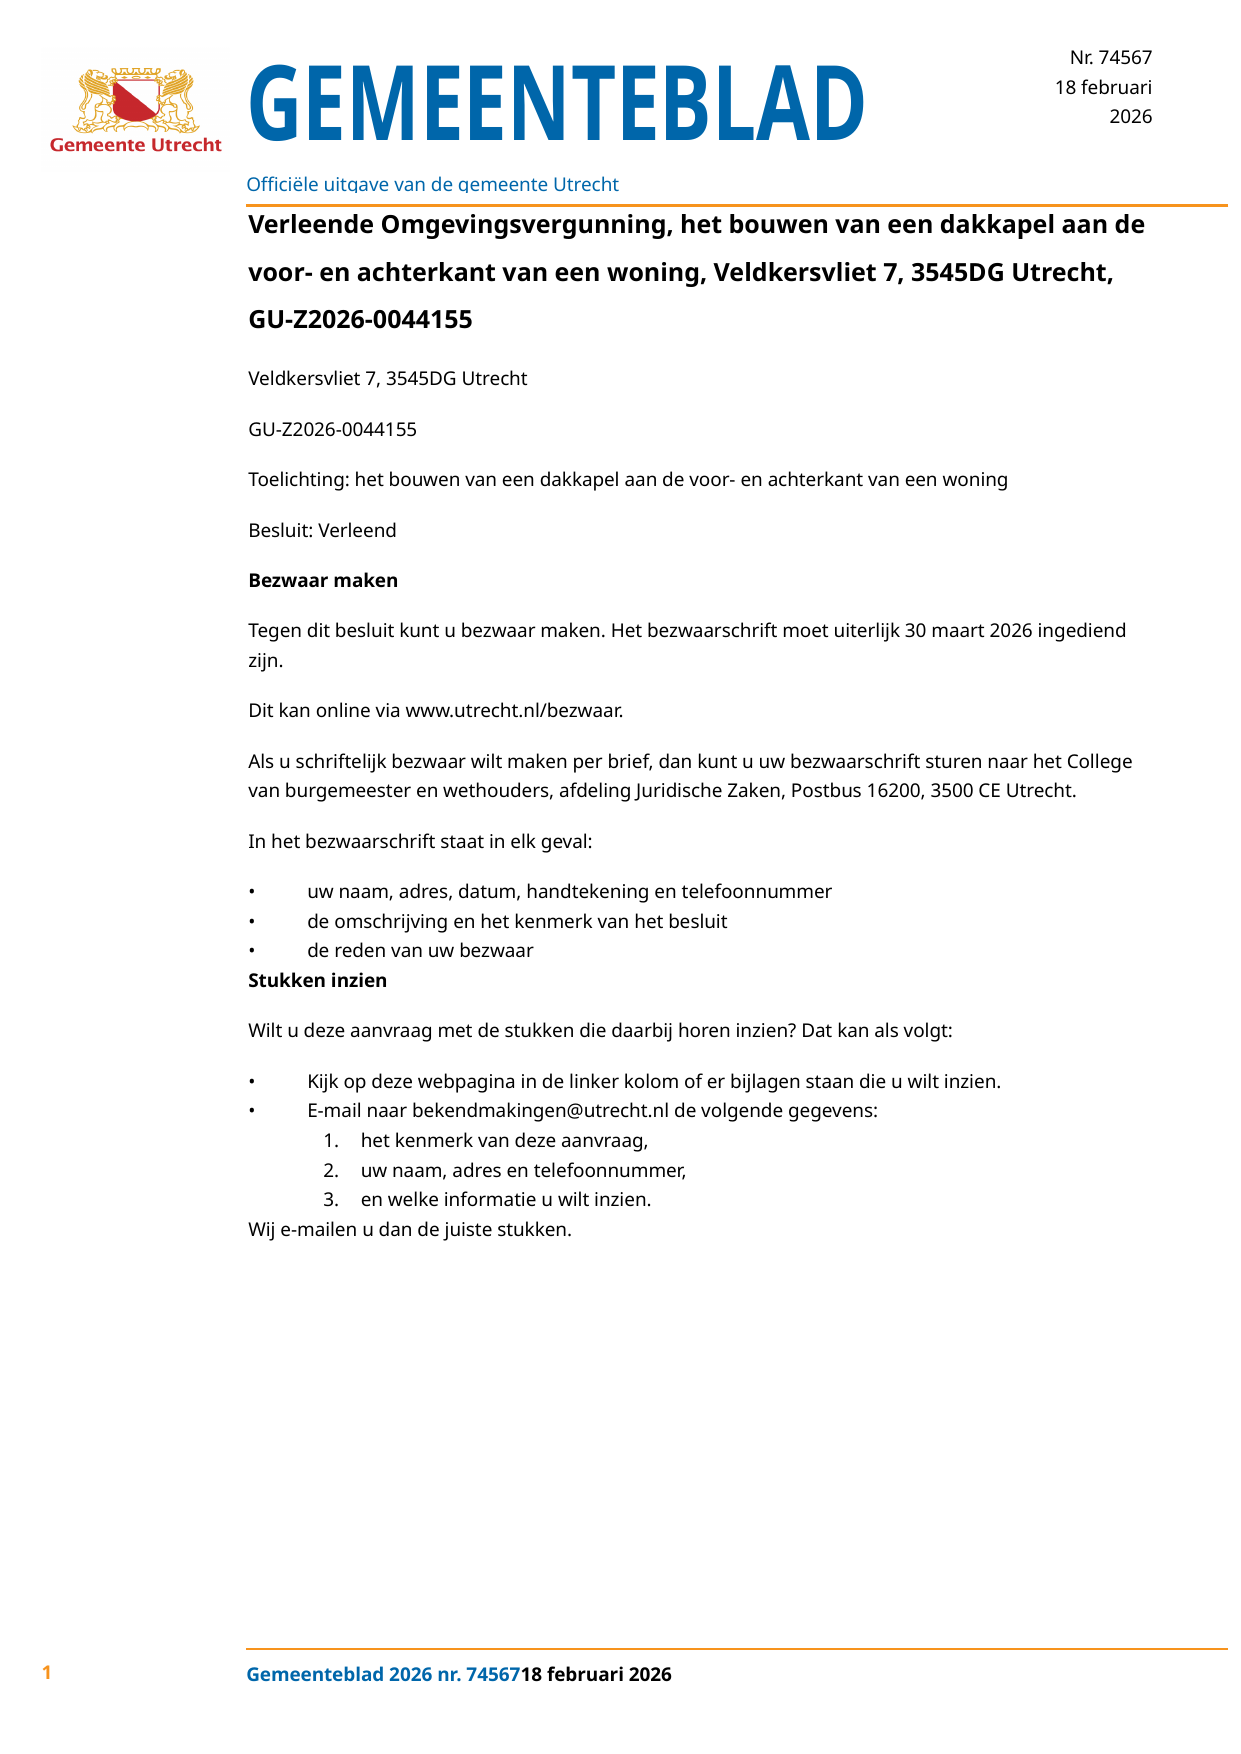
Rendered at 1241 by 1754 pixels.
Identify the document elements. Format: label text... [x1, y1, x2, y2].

text Dit kan online via www.utrecht.nl/bezwaar. [248, 698, 1152, 723]
text Verleende Omgevingsvergunning, het bouwen van een dakkapel aan de voor- en achterkant van een woning, Veldkersvliet 7, 3545DG Utrecht, GU-Z2026-0044155 [248, 207, 1152, 336]
list en welke informatie u wilt inzien. [323, 1186, 1152, 1212]
list uw naam, adres, datum, handtekening en telefoonnummer [248, 878, 1152, 904]
text GU-Z2026-0044155 [248, 416, 1152, 442]
list de reden van uw bezwaar [248, 938, 1152, 963]
text Als u schriftelijk bezwaar wilt maken per brief, dan kunt u uw bezwaarschrift sturen naar het College van burgemeester en wethouders, afdeling Juridische Zaken, Postbus 16200, 3500 CE Utrecht. [248, 748, 1152, 803]
list E-mail naar bekendmakingen@utrecht.nl de volgende gegevens: [248, 1098, 1152, 1123]
text Wilt u deze aanvraag met de stukken die daarbij horen inzien? Dat kan als volgt: [248, 1018, 1152, 1043]
list de omschrijving en het kenmerk van het besluit [248, 908, 1152, 934]
list het kenmerk van deze aanvraag, [323, 1127, 1152, 1153]
text Bezwaar maken [248, 567, 1152, 593]
picture [41, 47, 231, 172]
text Toelichting: het bouwen van een dakkapel aan de voor- en achterkant van een woning [248, 466, 1152, 492]
text In het bezwaarschrift staat in elk geval: [248, 828, 1152, 854]
list uw naam, adres en telefoonnummer, [323, 1157, 1152, 1182]
text Stukken inzien [248, 967, 1152, 993]
text Tegen dit besluit kunt u bezwaar maken. Het bezwaarschrift moet uiterlijk 30 maart 2026 ingediend zijn. [248, 618, 1152, 673]
text Wij e-mailen u dan de juiste stukken. [248, 1216, 1152, 1242]
text Veldkersvliet 7, 3545DG Utrecht [248, 366, 1152, 391]
list Kijk op deze webpagina in de linker kolom of er bijlagen staan die u wilt inzien. [248, 1068, 1152, 1094]
text Besluit: Verleend [248, 517, 1152, 542]
